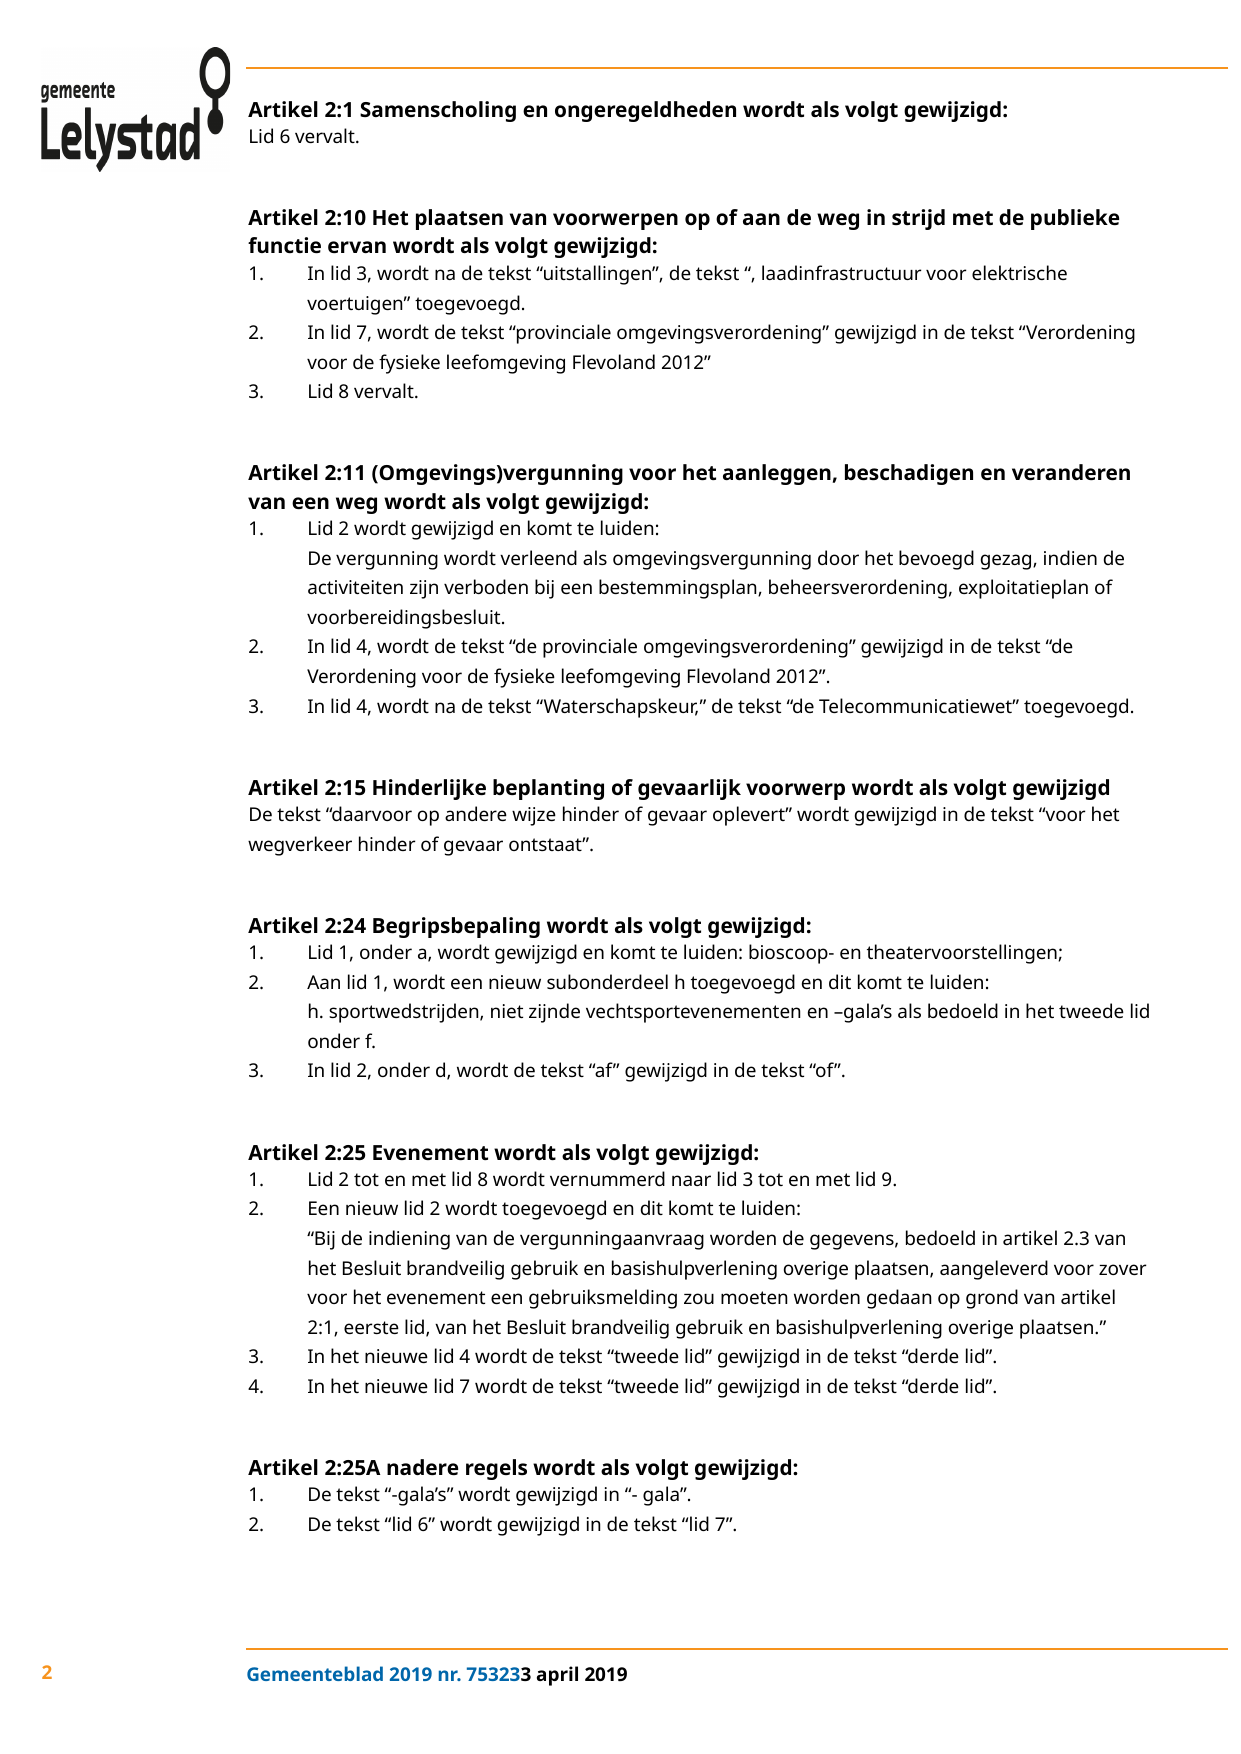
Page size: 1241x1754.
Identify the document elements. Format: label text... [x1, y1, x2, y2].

list Lid 2 tot en met lid 8 wordt vernummerd naar lid 3 tot en met lid 9. [248, 1166, 1152, 1192]
list In lid 7, wordt de tekst “provinciale omgevingsverordening” gewijzigd in de tekst “Verordening voor de fysieke leefomgeving Flevoland 2012” [248, 319, 1152, 374]
list De tekst “-gala’s” wordt gewijzigd in “- gala”. [248, 1482, 1152, 1507]
text Artikel 2:25A nadere regels wordt als volgt gewijzigd: [248, 1453, 1152, 1482]
text Artikel 2:25 Evenement wordt als volgt gewijzigd: [248, 1138, 1152, 1166]
list In het nieuwe lid 7 wordt de tekst “tweede lid” gewijzigd in de tekst “derde lid”. [248, 1373, 1152, 1399]
list In het nieuwe lid 4 wordt de tekst “tweede lid” gewijzigd in de tekst “derde lid”. [248, 1343, 1152, 1369]
text Artikel 2:24 Begripsbepaling wordt als volgt gewijzigd: [248, 911, 1152, 939]
text Lid 6 vervalt. [248, 123, 1152, 149]
list Lid 2 wordt gewijzigd en komt te luiden: [248, 515, 1152, 541]
text De tekst “daarvoor op andere wijze hinder of gevaar oplevert” wordt gewijzigd in de tekst “voor het wegverkeer hinder of gevaar ontstaat”. [248, 801, 1152, 857]
list voorbereidingsbesluit. [248, 604, 1152, 630]
list Lid 1, onder a, wordt gewijzigd en komt te luiden: bioscoop- en theatervoorstellingen; [248, 939, 1152, 965]
picture [41, 47, 231, 172]
list In lid 4, wordt de tekst “de provinciale omgevingsverordening” gewijzigd in de tekst “de Verordening voor de fysieke leefomgeving Flevoland 2012”. [248, 634, 1152, 689]
list In lid 3, wordt na de tekst “uitstallingen”, de tekst “, laadinfrastructuur voor elektrische voertuigen” toegevoegd. [248, 260, 1152, 315]
list In lid 4, wordt na de tekst “Waterschapskeur,” de tekst “de Telecommunicatiewet” toegevoegd. [248, 693, 1152, 718]
list “Bij de indiening van de vergunningaanvraag worden de gegevens, bedoeld in artikel 2.3 van het Besluit brandveilig gebruik en basishulpverlening overige plaatsen, aangeleverd voor zover voor het evenement een gebruiksmelding zou moeten worden gedaan op grond van artikel 2:1, eerste lid, van het Besluit brandveilig gebruik en basishulpverlening overige plaatsen.” [248, 1225, 1152, 1340]
list h. sportwedstrijden, niet zijnde vechtsportevenementen en –gala’s als bedoeld in het tweede lid onder f. [248, 998, 1152, 1054]
list Aan lid 1, wordt een nieuw subonderdeel h toegevoegd en dit komt te luiden: [248, 969, 1152, 994]
text Artikel 2:1 Samenscholing en ongeregeldheden wordt als volgt gewijzigd: [248, 95, 1152, 123]
list De vergunning wordt verleend als omgevingsvergunning door het bevoegd gezag, indien de activiteiten zijn verboden bij een bestemmingsplan, beheersverordening, exploitatieplan of [248, 545, 1152, 600]
list Lid 8 vervalt. [248, 378, 1152, 404]
text Artikel 2:11 (Omgevings)vergunning voor het aanleggen, beschadigen en veranderen van een weg wordt als volgt gewijzigd: [248, 458, 1152, 515]
list Een nieuw lid 2 wordt toegevoegd en dit komt te luiden: [248, 1196, 1152, 1221]
list In lid 2, onder d, wordt de tekst “af” gewijzigd in de tekst “of”. [248, 1058, 1152, 1083]
text Artikel 2:15 Hinderlijke beplanting of gevaarlijk voorwerp wordt als volgt gewijzigd [248, 773, 1152, 801]
text Artikel 2:10 Het plaatsen van voorwerpen op of aan de weg in strijd met de publieke functie ervan wordt als volgt gewijzigd: [248, 203, 1152, 260]
list De tekst “lid 6” wordt gewijzigd in de tekst “lid 7”. [248, 1511, 1152, 1537]
